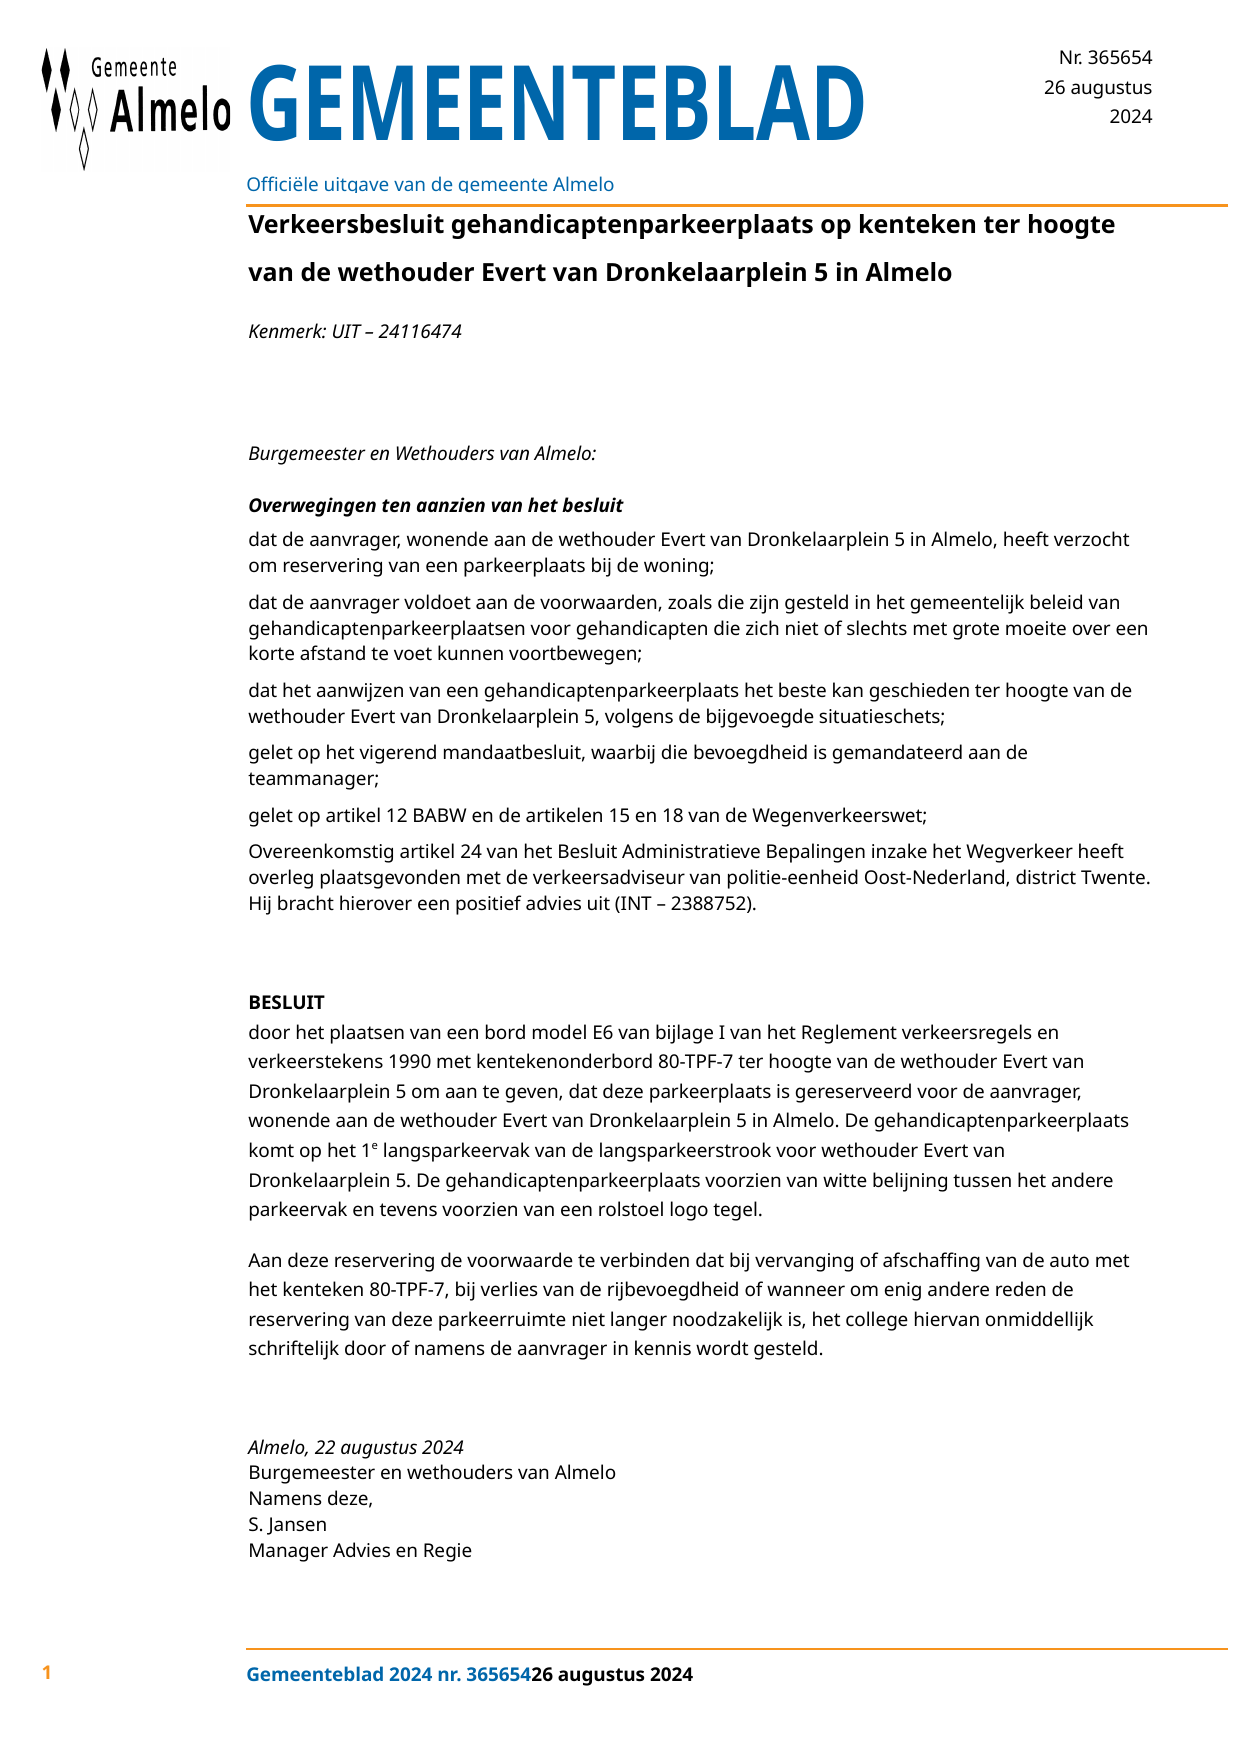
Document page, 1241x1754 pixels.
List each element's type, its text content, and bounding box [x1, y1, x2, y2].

text Namens deze, [248, 1485, 1152, 1511]
text Overeenkomstig artikel 24 van het Besluit Administratieve Bepalingen inzake het Wegverkeer heeft overleg plaatsgevonden met de verkeersadviseur van politie-eenheid Oost-Nederland, district Twente. Hij bracht hierover een positief advies uit (INT – 2388752). [248, 838, 1152, 916]
text Burgemeester en wethouders van Almelo [248, 1459, 1152, 1485]
text Burgemeester en Wethouders van Almelo: [248, 440, 1152, 465]
text Verkeersbesluit gehandicaptenparkeerplaats op kenteken ter hoogte van de wethouder Evert van Dronkelaarplein 5 in Almelo [248, 207, 1152, 288]
text gelet op het vigerend mandaatbesluit, waarbij die bevoegdheid is gemandateerd aan de teammanager; [248, 739, 1152, 791]
text Overwegingen ten aanzien van het besluit [248, 492, 1152, 518]
text dat de aanvrager voldoet aan de voorwaarden, zoals die zijn gesteld in het gemeentelijk beleid van gehandicaptenparkeerplaatsen voor gehandicapten die zich niet of slechts met grote moeite over een korte afstand te voet kunnen voortbewegen; [248, 589, 1152, 666]
text S. Jansen [248, 1511, 1152, 1537]
picture [41, 47, 231, 172]
text Kenmerk: UIT – 24116474 [248, 318, 1152, 344]
text dat de aanvrager, wonende aan de wethouder Evert van Dronkelaarplein 5 in Almelo, heeft verzocht om reservering van een parkeerplaats bij de woning; [248, 527, 1152, 578]
text gelet op artikel 12 BABW en de artikelen 15 en 18 van de Wegenverkeerswet; [248, 802, 1152, 828]
text door het plaatsen van een bord model E6 van bijlage I van het Reglement verkeersregels en verkeerstekens 1990 met kentekenonderbord 80-TPF-7 ter hoogte van de wethouder Evert van Dronkelaarplein 5 om aan te geven, dat deze parkeerplaats is gereserveerd voor de aanvrager, wonende aan de wethouder Evert van Dronkelaarplein 5 in Almelo. De gehandicaptenparkeerplaats komt op het 1e langsparkeervak van de langsparkeerstrook voor wethouder Evert van Dronkelaarplein 5. De gehandicaptenparkeerplaats voorzien van witte belijning tussen het andere parkeervak en tevens voorzien van een rolstoel logo tegel. [248, 1019, 1152, 1222]
text Aan deze reservering de voorwaarde te verbinden dat bij vervanging of afschaffing van de auto met het kenteken 80-TPF-7, bij verlies van de rijbevoegdheid of wanneer om enig andere reden de reservering van deze parkeerruimte niet langer noodzakelijk is, het college hiervan onmiddellijk schriftelijk door of namens de aanvrager in kennis wordt gesteld. [248, 1247, 1152, 1361]
text BESLUIT [248, 989, 1152, 1015]
text Almelo, 22 augustus 2024 [248, 1434, 1152, 1459]
text dat het aanwijzen van een gehandicaptenparkeerplaats het beste kan geschieden ter hoogte van de wethouder Evert van Dronkelaarplein 5, volgens de bijgevoegde situatieschets; [248, 677, 1152, 728]
text Manager Advies en Regie [248, 1537, 1152, 1562]
